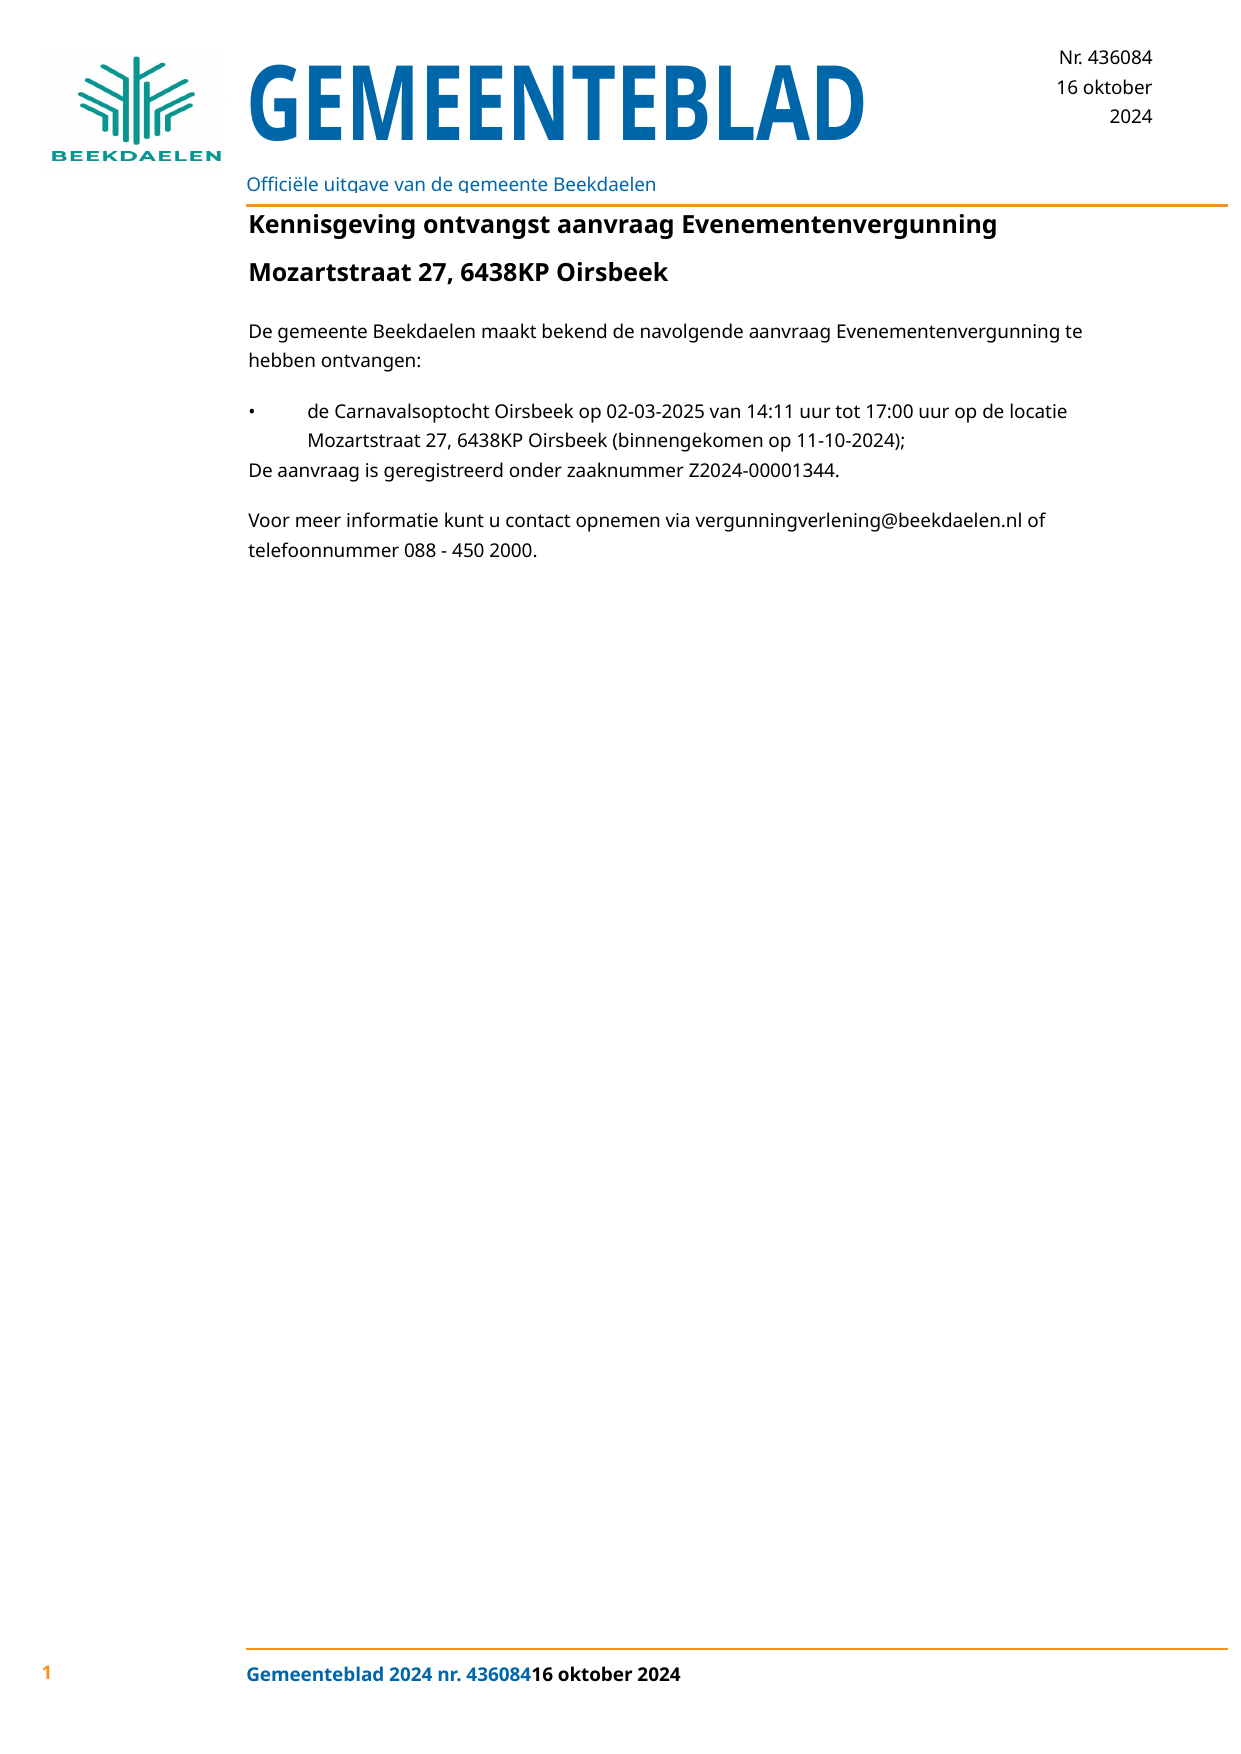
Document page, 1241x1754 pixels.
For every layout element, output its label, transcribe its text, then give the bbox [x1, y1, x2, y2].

text De gemeente Beekdaelen maakt bekend de navolgende aanvraag Evenementenvergunning te hebben ontvangen: [248, 318, 1152, 373]
text Voor meer informatie kunt u contact opnemen via vergunningverlening@beekdaelen.nl of telefoonnummer 088 - 450 2000. [248, 507, 1152, 563]
list de Carnavalsoptocht Oirsbeek op 02-03-2025 van 14:11 uur tot 17:00 uur op de locatie Mozartstraat 27, 6438KP Oirsbeek (binnengekomen op 11-10-2024); [248, 398, 1152, 453]
text Kennisgeving ontvangst aanvraag Evenementenvergunning Mozartstraat 27, 6438KP Oirsbeek [248, 207, 1152, 288]
text De aanvraag is geregistreerd onder zaaknummer Z2024-00001344. [248, 457, 1152, 483]
picture [41, 47, 231, 172]
